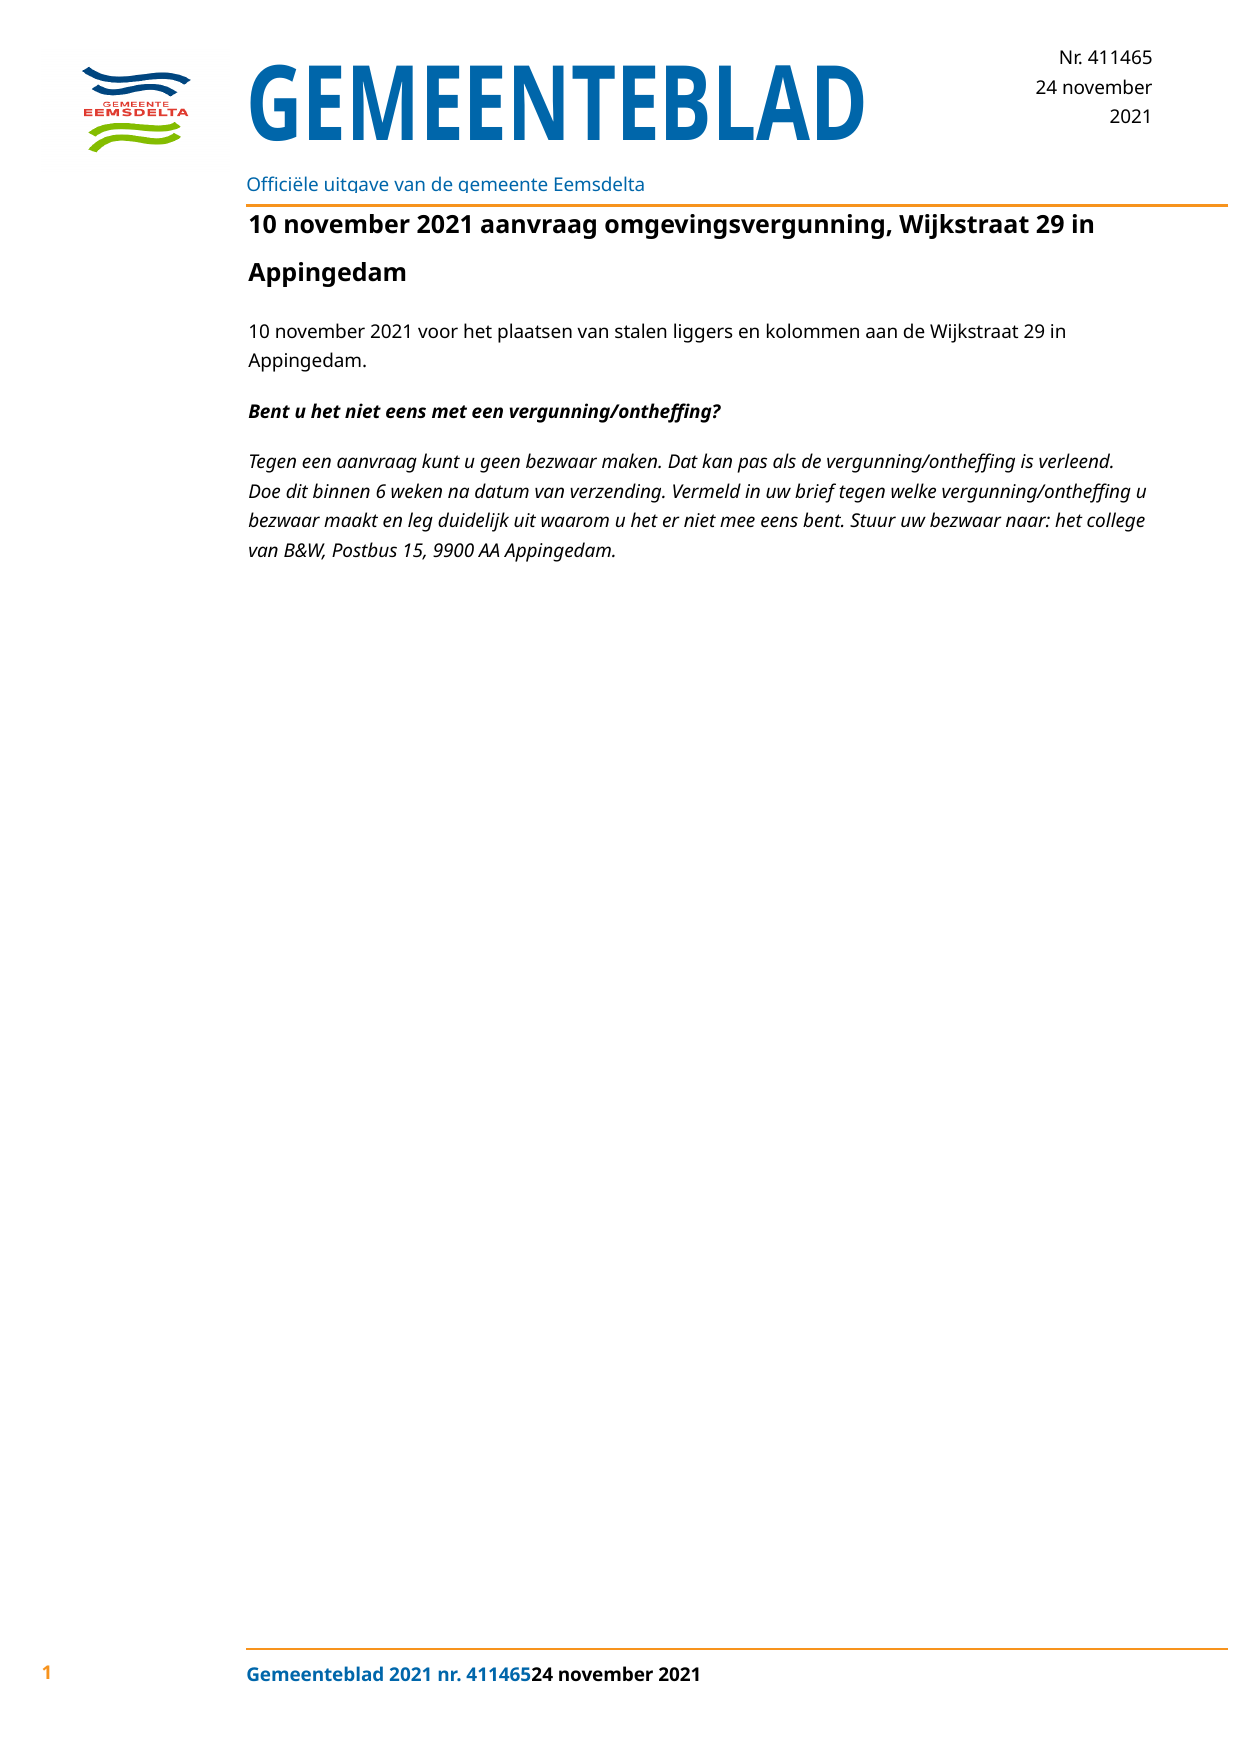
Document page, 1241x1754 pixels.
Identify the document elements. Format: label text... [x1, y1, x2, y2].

text 10 november 2021 aanvraag omgevingsvergunning, Wijkstraat 29 in Appingedam [248, 207, 1152, 288]
text Bent u het niet eens met een vergunning/ontheffing? [248, 398, 1152, 424]
text 10 november 2021 voor het plaatsen van stalen liggers en kolommen aan de Wijkstraat 29 in Appingedam. [248, 318, 1152, 373]
text Tegen een aanvraag kunt u geen bezwaar maken. Dat kan pas als de vergunning/ontheffing is verleend. Doe dit binnen 6 weken na datum van verzending. Vermeld in uw brief tegen welke vergunning/ontheffing u bezwaar maakt en leg duidelijk uit waarom u het er niet mee eens bent. Stuur uw bezwaar naar: het college van B&W, Postbus 15, 9900 AA Appingedam. [248, 448, 1152, 563]
picture [41, 47, 231, 172]
